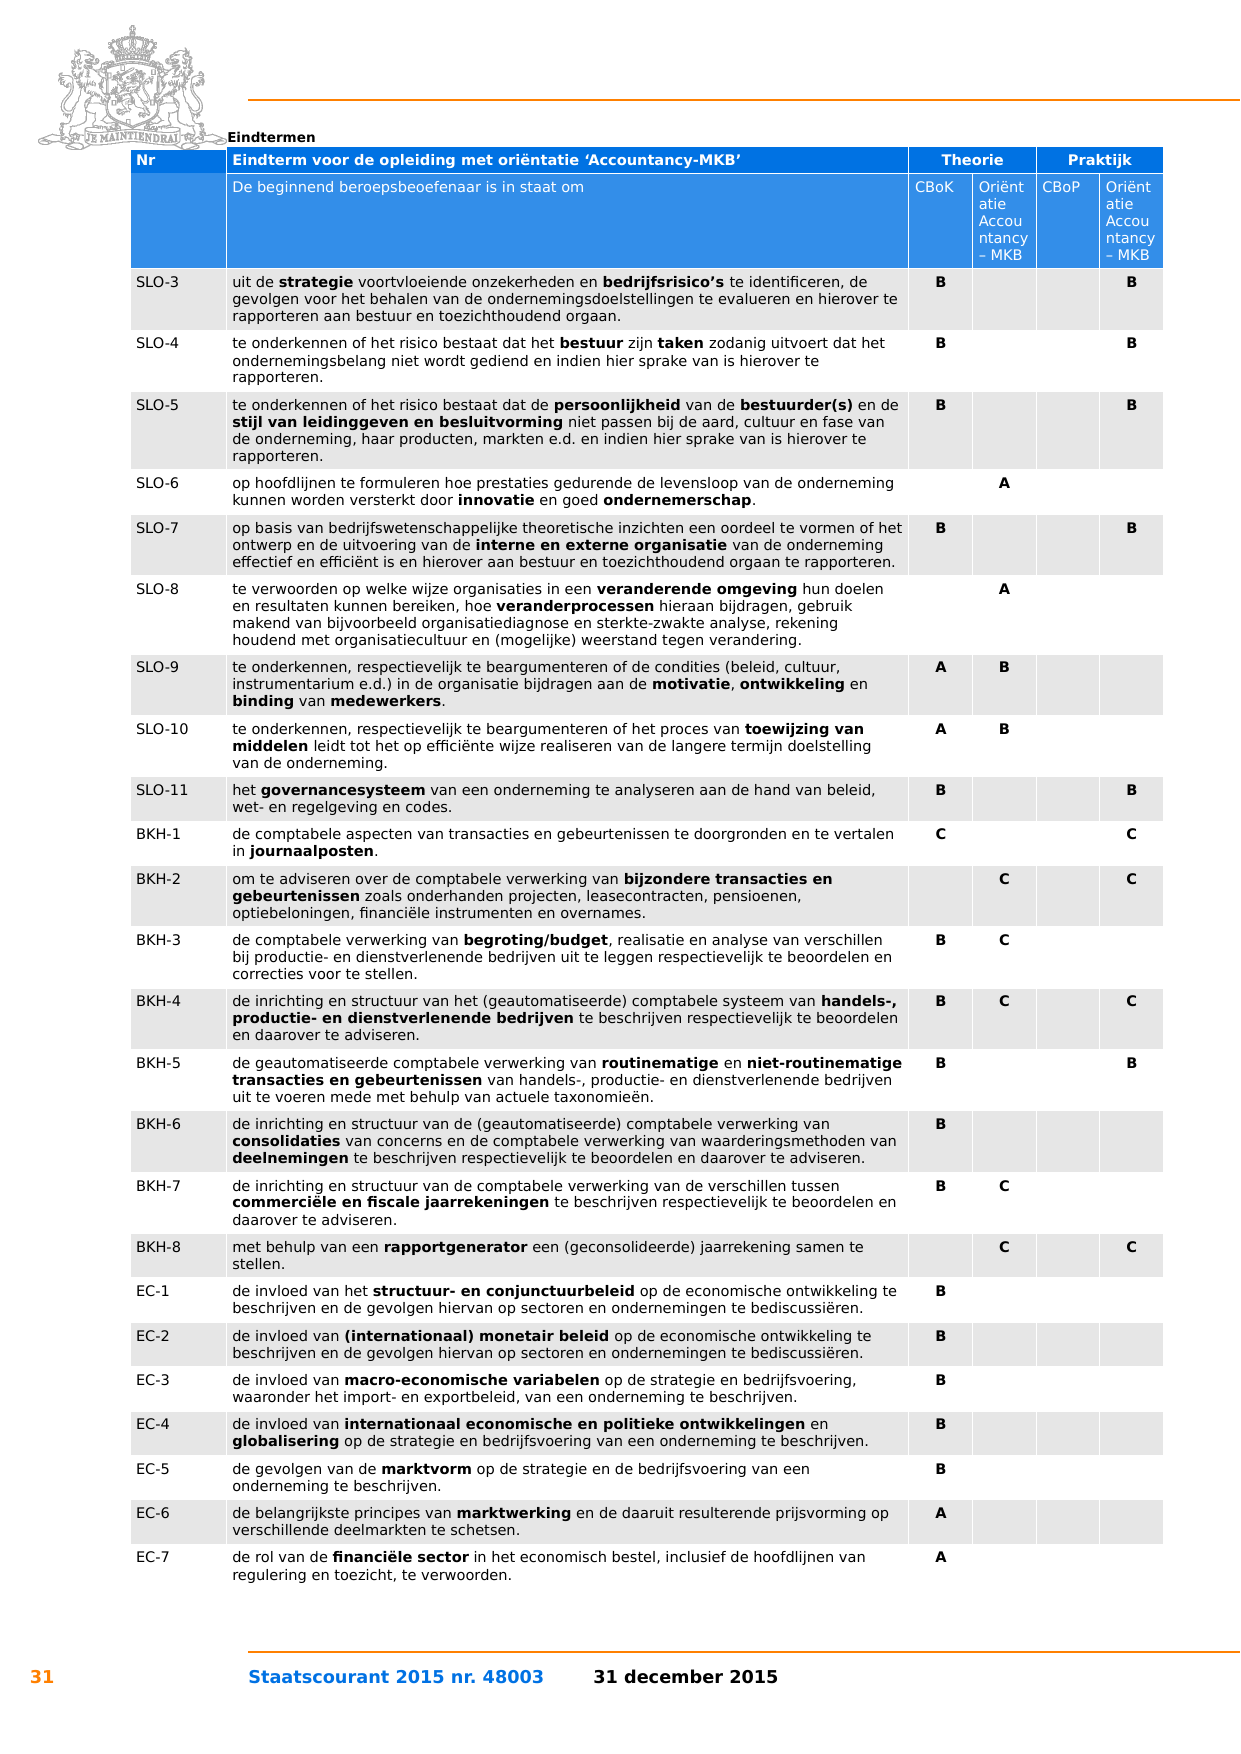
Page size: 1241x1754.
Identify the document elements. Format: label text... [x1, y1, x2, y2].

table_cell [1037, 470, 1099, 514]
table_cell SLO-3 [131, 269, 226, 330]
table_cell [973, 1500, 1036, 1544]
table_cell [1037, 1545, 1099, 1588]
table_cell B [909, 1367, 972, 1411]
table_cell SLO-4 [131, 331, 226, 391]
table_cell [1037, 1234, 1099, 1277]
table_cell de geautomatiseerde comptabele verwerking van routinematige en niet-routinematige transacties en gebeurtenissen van handels-, productie- en dienstverlenende bedrijven uit te voeren mede met behulp van actuele taxonomieën. [227, 1050, 908, 1110]
table_cell BKH-6 [131, 1111, 226, 1172]
table_cell [1037, 269, 1099, 330]
table_cell [1100, 1323, 1163, 1366]
table_cell [1100, 1367, 1163, 1411]
table_cell Praktijk [1037, 147, 1163, 173]
table_cell SLO-6 [131, 470, 226, 514]
table_cell SLO-9 [131, 655, 226, 715]
table_cell [1037, 1173, 1099, 1233]
table_cell [973, 1050, 1036, 1110]
table_cell B [1100, 777, 1163, 821]
table_cell [1100, 470, 1163, 514]
table_cell uit de strategie voortvloeiende onzekerheden en bedrijfsrisico’s te identificeren, de gevolgen voor het behalen van de ondernemingsdoelstellingen te evalueren en hierover te rapporteren aan bestuur en toezichthoudend orgaan. [227, 269, 908, 330]
table_cell C [1100, 1234, 1163, 1277]
table_cell B [909, 1050, 972, 1110]
table_cell [909, 1234, 972, 1277]
table_cell de inrichting en structuur van de comptabele verwerking van de verschillen tussen commerciële en fiscale jaarrekeningen te beschrijven respectievelijk te beoordelen en daarover te adviseren. [227, 1173, 908, 1233]
table_cell [973, 1456, 1036, 1499]
table_cell [973, 822, 1036, 865]
table_cell BKH-8 [131, 1234, 226, 1277]
table_cell [1037, 1279, 1099, 1322]
table_cell SLO-11 [131, 777, 226, 821]
table_cell B [909, 989, 972, 1049]
table_cell A [973, 470, 1036, 514]
table_cell B [973, 655, 1036, 715]
table_cell B [1100, 331, 1163, 391]
table_cell C [973, 1173, 1036, 1233]
table_cell B [909, 1412, 972, 1455]
table_cell B [909, 1323, 972, 1366]
table_cell op basis van bedrijfswetenschappelijke theoretische inzichten een oordeel te vormen of het ontwerp en de uitvoering van de interne en externe organisatie van de onderneming effectief en efficiënt is en hierover aan bestuur en toezichthoudend orgaan te rapporteren. [227, 515, 908, 575]
table_cell [1037, 822, 1099, 865]
table_cell [1037, 515, 1099, 575]
table_cell Oriëntatie Accountancy – MKB [973, 174, 1036, 268]
table_cell De beginnend beroepsbeoefenaar is in staat om [227, 174, 908, 268]
table_cell [973, 392, 1036, 469]
table_cell B [909, 515, 972, 575]
table_cell [1100, 1173, 1163, 1233]
table_cell [1037, 1412, 1099, 1455]
table_cell C [973, 989, 1036, 1049]
table_cell B [909, 1456, 972, 1499]
table_cell Theorie [909, 147, 1036, 173]
table_cell [1100, 1279, 1163, 1322]
table_cell BKH-5 [131, 1050, 226, 1110]
table_cell [1100, 1456, 1163, 1499]
table_cell BKH-4 [131, 989, 226, 1049]
table_cell [1037, 655, 1099, 715]
table_cell [1037, 331, 1099, 391]
table_cell [1037, 1367, 1099, 1411]
table_cell EC-1 [131, 1279, 226, 1322]
table_cell te onderkennen of het risico bestaat dat het bestuur zijn taken zodanig uitvoert dat het ondernemingsbelang niet wordt gediend en indien hier sprake van is hierover te rapporteren. [227, 331, 908, 391]
table_cell EC-2 [131, 1323, 226, 1366]
table_cell C [909, 822, 972, 865]
table_cell te verwoorden op welke wijze organisaties in een veranderende omgeving hun doelen en resultaten kunnen bereiken, hoe veranderprocessen hieraan bijdragen, gebruik makend van bijvoorbeeld organisatiediagnose en sterkte-zwakte analyse, rekening houdend met organisatiecultuur en (mogelijke) weerstand tegen verandering. [227, 576, 908, 653]
table_cell [973, 269, 1036, 330]
table_cell [1037, 866, 1099, 926]
table_cell [973, 1545, 1036, 1588]
table_cell [1100, 927, 1163, 988]
table_cell [1100, 1500, 1163, 1544]
table_cell [973, 515, 1036, 575]
table_header Eindtermen [227, 130, 1163, 146]
table_cell [1100, 716, 1163, 776]
table_cell [1037, 1323, 1099, 1366]
table_cell C [973, 866, 1036, 926]
table_cell de gevolgen van de marktvorm op de strategie en de bedrijfsvoering van een onderneming te beschrijven. [227, 1456, 908, 1499]
table_cell te onderkennen of het risico bestaat dat de persoonlijkheid van de bestuurder(s) en de stijl van leidinggeven en besluitvorming niet passen bij de aard, cultuur en fase van de onderneming, haar producten, markten e.d. en indien hier sprake van is hierover te rapporteren. [227, 392, 908, 469]
table_cell B [909, 1111, 972, 1172]
table_cell EC-6 [131, 1500, 226, 1544]
table_cell [1037, 1050, 1099, 1110]
table_cell Nr [131, 150, 226, 173]
table_cell [1037, 1500, 1099, 1544]
table_cell B [1100, 515, 1163, 575]
table_cell de rol van de financiële sector in het economisch bestel, inclusief de hoofdlijnen van regulering en toezicht, te verwoorden. [227, 1545, 908, 1588]
table_cell [1037, 927, 1099, 988]
table_cell BKH-2 [131, 866, 226, 926]
table_cell de inrichting en structuur van het (geautomatiseerde) comptabele systeem van handels-, productie- en dienstverlenende bedrijven te beschrijven respectievelijk te beoordelen en daarover te adviseren. [227, 989, 908, 1049]
table_cell [973, 1323, 1036, 1366]
table_cell CBoK [909, 174, 972, 268]
table_cell [1100, 576, 1163, 653]
table_cell om te adviseren over de comptabele verwerking van bijzondere transacties en gebeurtenissen zoals onderhanden projecten, leasecontracten, pensioenen, optiebeloningen, financiële instrumenten en overnames. [227, 866, 908, 926]
table_cell [1100, 1545, 1163, 1588]
table_cell met behulp van een rapportgenerator een (geconsolideerde) jaarrekening samen te stellen. [227, 1234, 908, 1277]
table_cell [973, 1279, 1036, 1322]
table_cell BKH-7 [131, 1173, 226, 1233]
table_cell de invloed van het structuur- en conjunctuurbeleid op de economische ontwikkeling te beschrijven en de gevolgen hiervan op sectoren en ondernemingen te bediscussiëren. [227, 1279, 908, 1322]
table_cell B [909, 1279, 972, 1322]
table_cell de belangrijkste principes van marktwerking en de daaruit resulterende prijsvorming op verschillende deelmarkten te schetsen. [227, 1500, 908, 1544]
table_cell [1037, 576, 1099, 653]
table_cell de invloed van (internationaal) monetair beleid op de economische ontwikkeling te beschrijven en de gevolgen hiervan op sectoren en ondernemingen te bediscussiëren. [227, 1323, 908, 1366]
table_cell [973, 331, 1036, 391]
table_cell de comptabele verwerking van begroting/budget, realisatie en analyse van verschillen bij productie- en dienstverlenende bedrijven uit te leggen respectievelijk te beoordelen en correcties voor te stellen. [227, 927, 908, 988]
picture [38, 25, 227, 150]
table_cell de invloed van macro-economische variabelen op de strategie en bedrijfsvoering, waaronder het import- en exportbeleid, van een onderneming te beschrijven. [227, 1367, 908, 1411]
table_cell SLO-5 [131, 392, 226, 469]
table_cell A [909, 655, 972, 715]
table_cell B [909, 1173, 972, 1233]
table_cell C [973, 1234, 1036, 1277]
table_cell B [909, 269, 972, 330]
table_cell Oriëntatie Accountancy – MKB [1100, 174, 1163, 268]
table_cell EC-4 [131, 1412, 226, 1455]
table_cell Eindterm voor de opleiding met oriëntatie ‘Accountancy-MKB’ [227, 147, 908, 173]
table_cell B [909, 777, 972, 821]
table_cell C [973, 927, 1036, 988]
table_cell BKH-1 [131, 822, 226, 865]
table_cell [1037, 392, 1099, 469]
table_cell B [1100, 392, 1163, 469]
table_cell C [1100, 989, 1163, 1049]
table_cell de comptabele aspecten van transacties en gebeurtenissen te doorgronden en te vertalen in journaalposten. [227, 822, 908, 865]
table_cell [973, 777, 1036, 821]
table_cell B [909, 392, 972, 469]
table_cell C [1100, 822, 1163, 865]
table_cell [909, 470, 972, 514]
table_cell de invloed van internationaal economische en politieke ontwikkelingen en globalisering op de strategie en bedrijfsvoering van een onderneming te beschrijven. [227, 1412, 908, 1455]
table_cell A [909, 1500, 972, 1544]
table_cell [1037, 1456, 1099, 1499]
table_cell te onderkennen, respectievelijk te beargumenteren of het proces van toewijzing van middelen leidt tot het op efficiënte wijze realiseren van de langere termijn doelstelling van de onderneming. [227, 716, 908, 776]
table_cell [1037, 716, 1099, 776]
table_cell [1100, 1111, 1163, 1172]
table_cell [1037, 989, 1099, 1049]
table_cell EC-3 [131, 1367, 226, 1411]
table_cell CBoP [1037, 174, 1099, 268]
table_cell A [973, 576, 1036, 653]
table_cell SLO-10 [131, 716, 226, 776]
table_cell BKH-3 [131, 927, 226, 988]
table_cell de inrichting en structuur van de (geautomatiseerde) comptabele verwerking van consolidaties van concerns en de comptabele verwerking van waarderingsmethoden van deelnemingen te beschrijven respectievelijk te beoordelen en daarover te adviseren. [227, 1111, 908, 1172]
table_cell SLO-8 [131, 576, 226, 653]
table_cell [1100, 655, 1163, 715]
table_cell het governancesysteem van een onderneming te analyseren aan de hand van beleid, wet- en regelgeving en codes. [227, 777, 908, 821]
table_cell te onderkennen, respectievelijk te beargumenteren of de condities (beleid, cultuur, instrumentarium e.d.) in de organisatie bijdragen aan de motivatie, ontwikkeling en binding van medewerkers. [227, 655, 908, 715]
table_cell SLO-7 [131, 515, 226, 575]
table_cell A [909, 716, 972, 776]
table_cell [1037, 1111, 1099, 1172]
table_cell B [1100, 269, 1163, 330]
table_cell [1037, 777, 1099, 821]
table_cell [909, 576, 972, 653]
table_cell A [909, 1545, 972, 1588]
table_cell [1100, 1412, 1163, 1455]
table_cell [973, 1412, 1036, 1455]
table_cell EC-7 [131, 1545, 226, 1588]
table_cell B [1100, 1050, 1163, 1110]
table_cell C [1100, 866, 1163, 926]
table_cell B [909, 927, 972, 988]
table_cell [909, 866, 972, 926]
table_cell [973, 1111, 1036, 1172]
table_cell B [909, 331, 972, 391]
table_cell [973, 1367, 1036, 1411]
table_cell EC-5 [131, 1456, 226, 1499]
table_cell op hoofdlijnen te formuleren hoe prestaties gedurende de levensloop van de onderneming kunnen worden versterkt door innovatie en goed ondernemerschap. [227, 470, 908, 514]
table_cell B [973, 716, 1036, 776]
